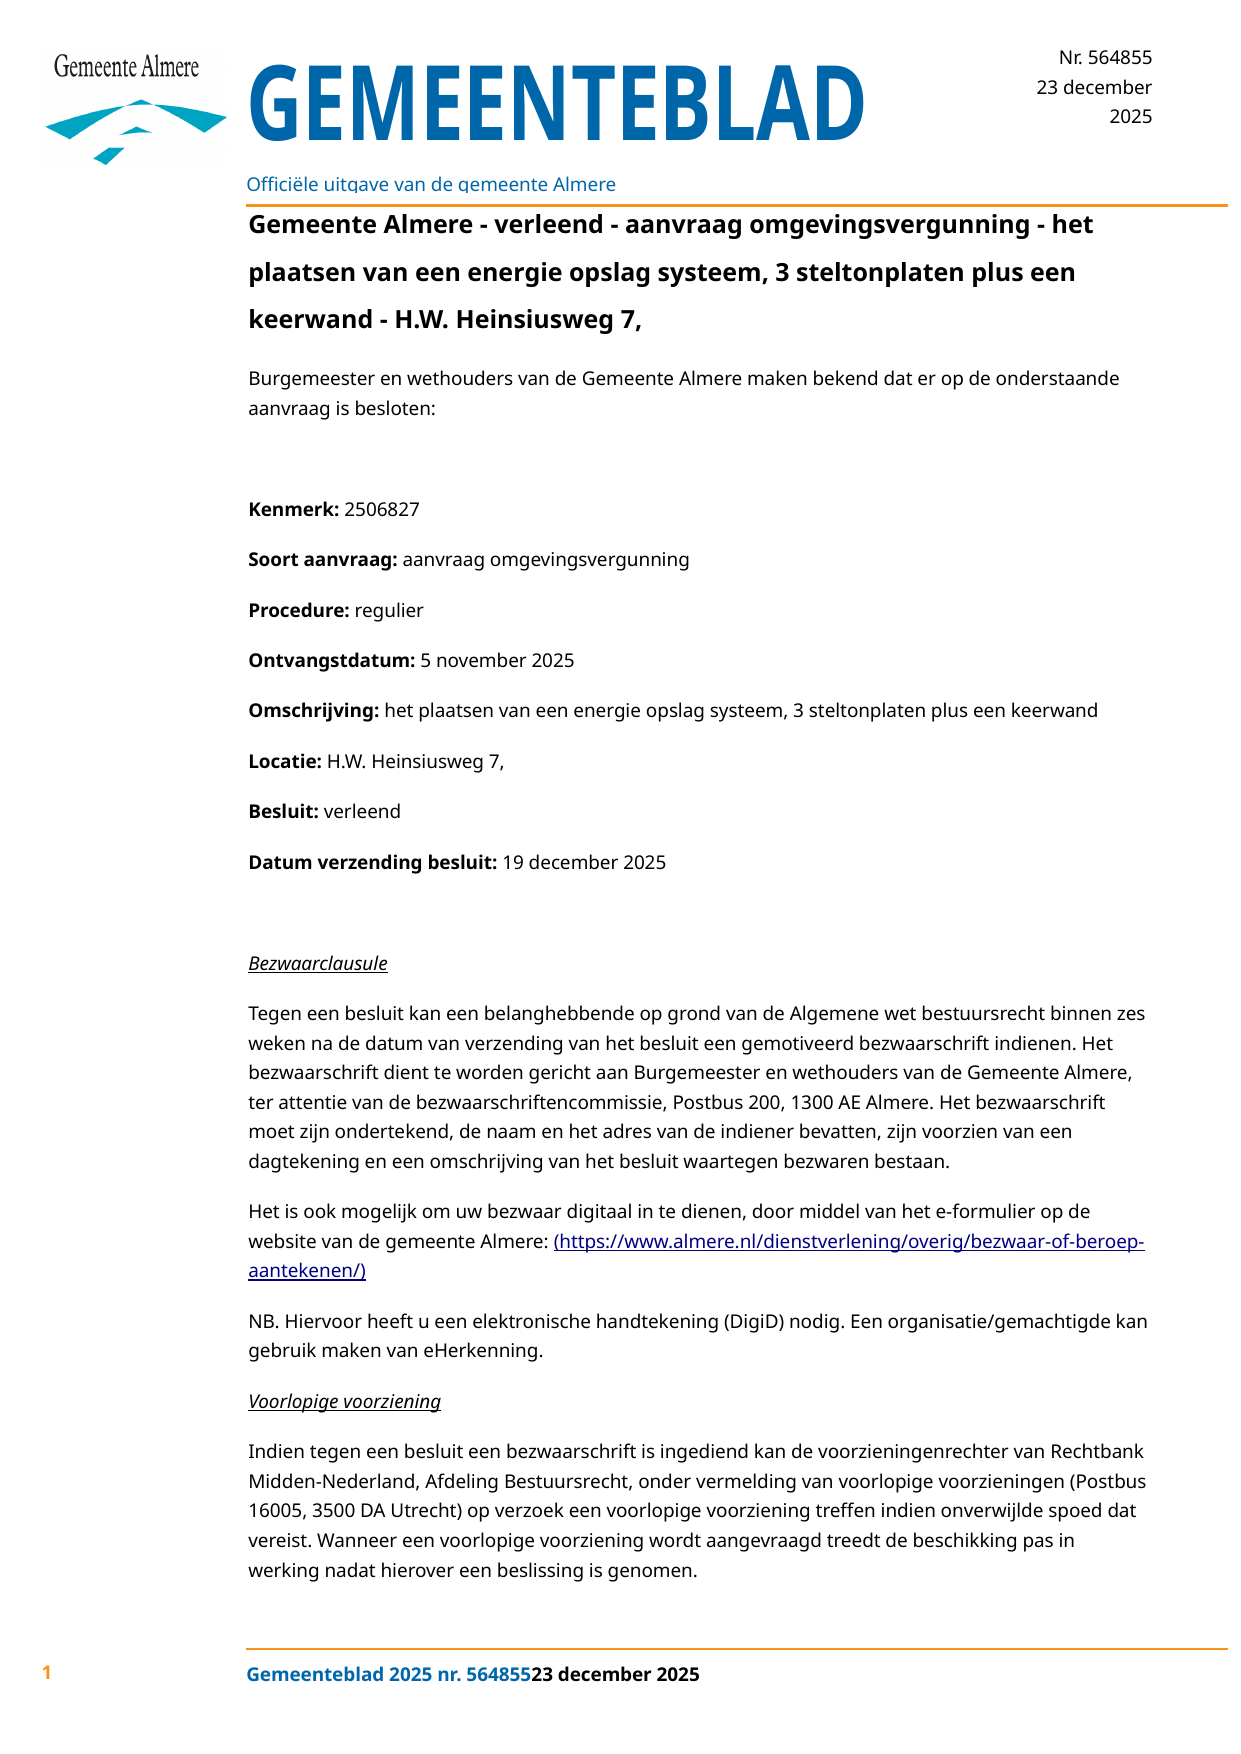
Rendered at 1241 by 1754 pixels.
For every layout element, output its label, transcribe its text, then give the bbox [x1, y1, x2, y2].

text Datum verzending besluit: 19 december 2025 [248, 849, 1152, 874]
text Omschrijving: het plaatsen van een energie opslag systeem, 3 steltonplaten plus een keerwand [248, 698, 1152, 723]
text Burgemeester en wethouders van de Gemeente Almere maken bekend dat er op de onderstaande aanvraag is besloten: [248, 366, 1152, 421]
text Gemeente Almere - verleend - aanvraag omgevingsvergunning - het plaatsen van een energie opslag systeem, 3 steltonplaten plus een keerwand - H.W. Heinsiusweg 7, [248, 207, 1152, 336]
text Het is ook mogelijk om uw bezwaar digitaal in te dienen, door middel van het e-formulier op de website van de gemeente Almere: (https://www.almere.nl/dienstverlening/overig/bezwaar-of-beroep-aantekenen/) [248, 1198, 1152, 1283]
text Kenmerk: 2506827 [248, 496, 1152, 522]
text Soort aanvraag: aanvraag omgevingsvergunning [248, 546, 1152, 572]
text Tegen een besluit kan een belanghebbende op grond van de Algemene wet bestuursrecht binnen zes weken na de datum van verzending van het besluit een gemotiveerd bezwaarschrift indienen. Het bezwaarschrift dient te worden gericht aan Burgemeester en wethouders van de Gemeente Almere, ter attentie van de bezwaarschriftencommissie, Postbus 200, 1300 AE Almere. Het bezwaarschrift moet zijn ondertekend, de naam en het adres van de indiener bevatten, zijn voorzien van een dagtekening en een omschrijving van het besluit waartegen bezwaren bestaan. [248, 1000, 1152, 1174]
text NB. Hiervoor heeft u een elektronische handtekening (DigiD) nodig. Een organisatie/gemachtigde kan gebruik maken van eHerkenning. [248, 1308, 1152, 1363]
text Besluit: verleend [248, 798, 1152, 824]
picture [41, 47, 231, 172]
text Indien tegen een besluit een bezwaarschrift is ingediend kan de voorzieningenrechter van Rechtbank Midden-Nederland, Afdeling Bestuursrecht, onder vermelding van voorlopige voorzieningen (Postbus 16005, 3500 DA Utrecht) op verzoek een voorlopige voorziening treffen indien onverwijlde spoed dat vereist. Wanneer een voorlopige voorziening wordt aangevraagd treedt de beschikking pas in werking nadat hierover een beslissing is genomen. [248, 1438, 1152, 1582]
text Bezwaarclausule [248, 950, 1152, 975]
text Ontvangstdatum: 5 november 2025 [248, 647, 1152, 673]
text Procedure: regulier [248, 597, 1152, 622]
text Voorlopige voorziening [248, 1388, 1152, 1414]
text Locatie: H.W. Heinsiusweg 7, [248, 748, 1152, 774]
